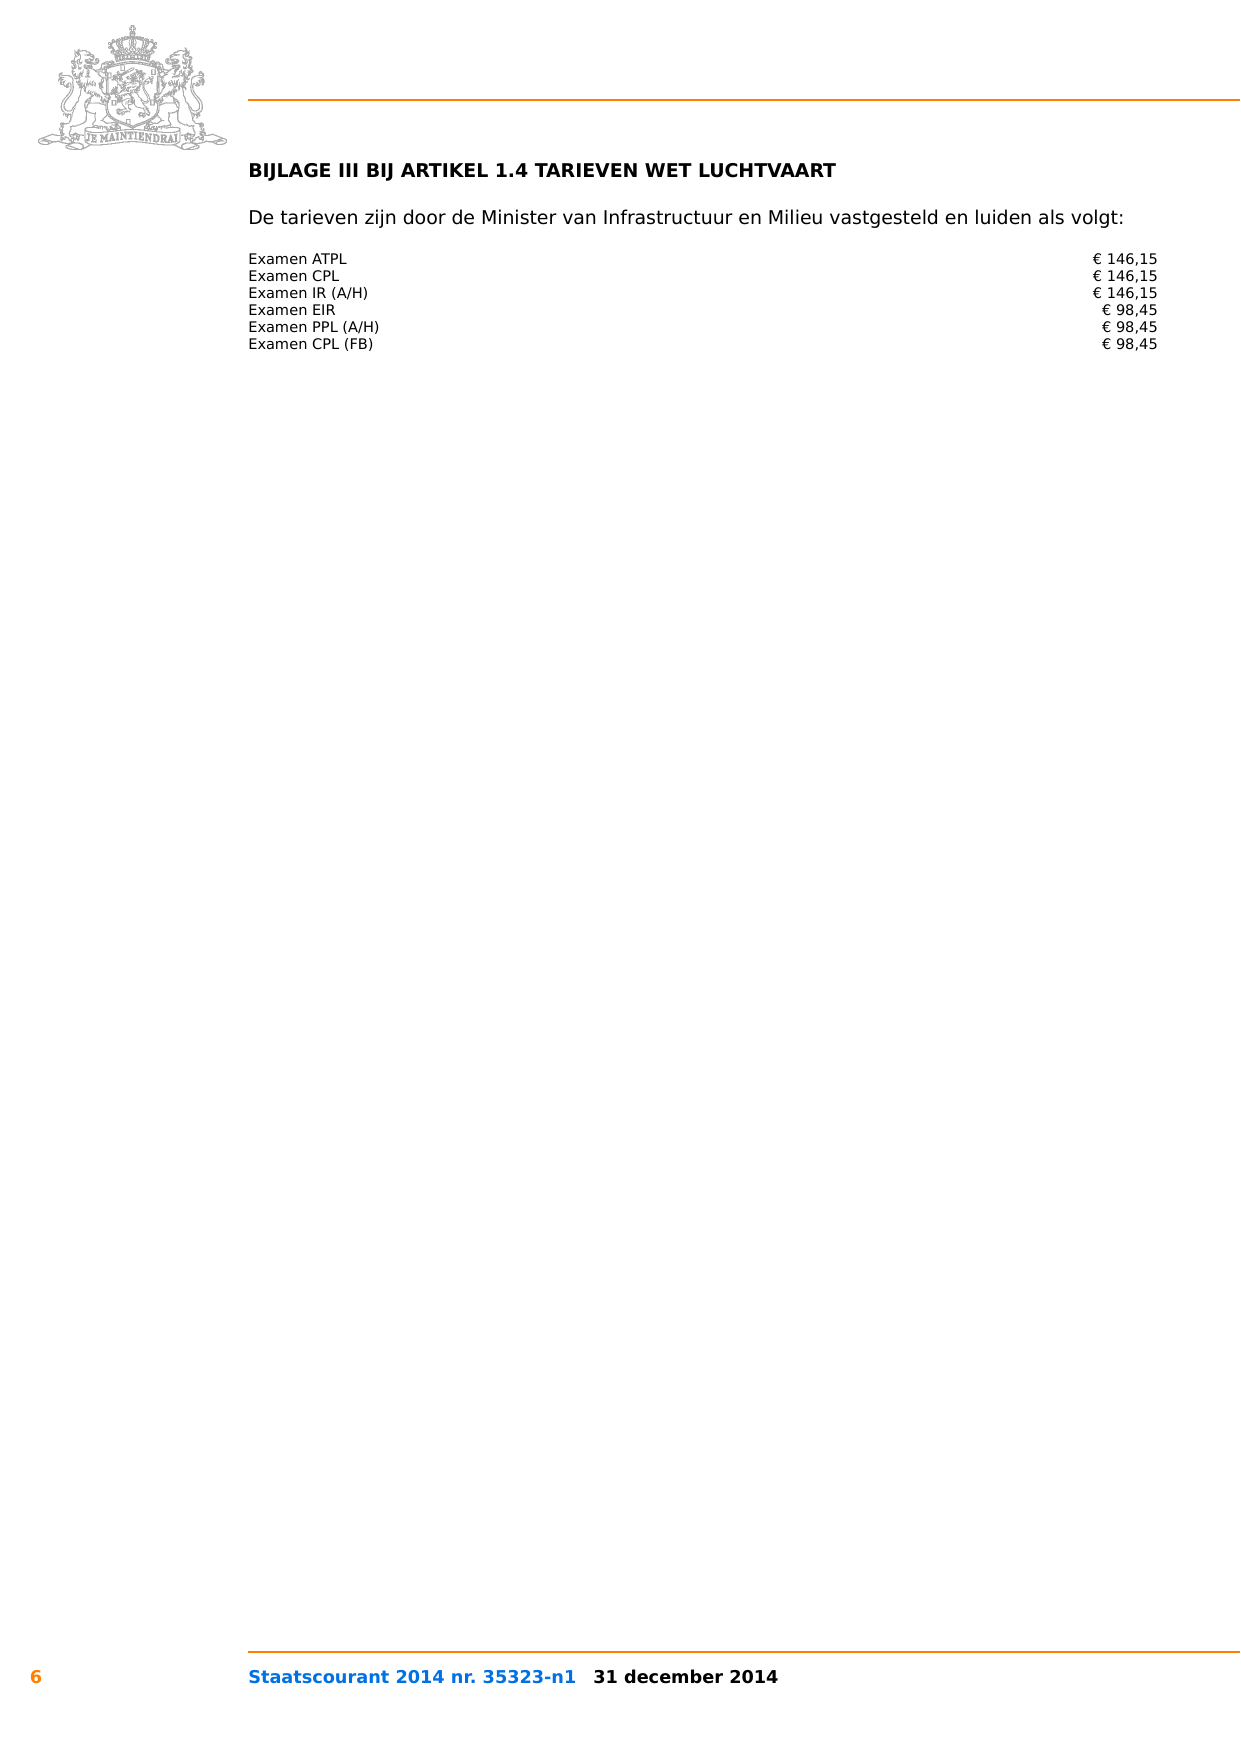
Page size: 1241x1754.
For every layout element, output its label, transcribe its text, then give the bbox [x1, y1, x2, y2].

table_cell € 146,15 [1061, 285, 1163, 302]
picture [38, 25, 227, 150]
text De tarieven zijn door de Minister van Infrastructuur en Milieu vastgesteld en luiden als volgt: [248, 207, 1163, 229]
subtitle BIJLAGE III BIJ ARTIKEL 1.4 TARIEVEN WET LUCHTVAART [248, 160, 1163, 182]
table_header Examen ATPL [248, 251, 1061, 268]
table_header € 146,15 [1061, 251, 1163, 268]
table_cell € 98,45 [1061, 336, 1163, 353]
table_cell € 98,45 [1061, 319, 1163, 336]
table_cell € 146,15 [1061, 268, 1163, 285]
table_cell Examen CPL (FB) [248, 336, 1061, 353]
table_cell Examen EIR [248, 302, 1061, 319]
table_cell Examen IR (A/H) [248, 285, 1061, 302]
table_cell € 98,45 [1061, 302, 1163, 319]
table_cell Examen PPL (A/H) [248, 319, 1061, 336]
table_cell Examen CPL [248, 268, 1061, 285]
